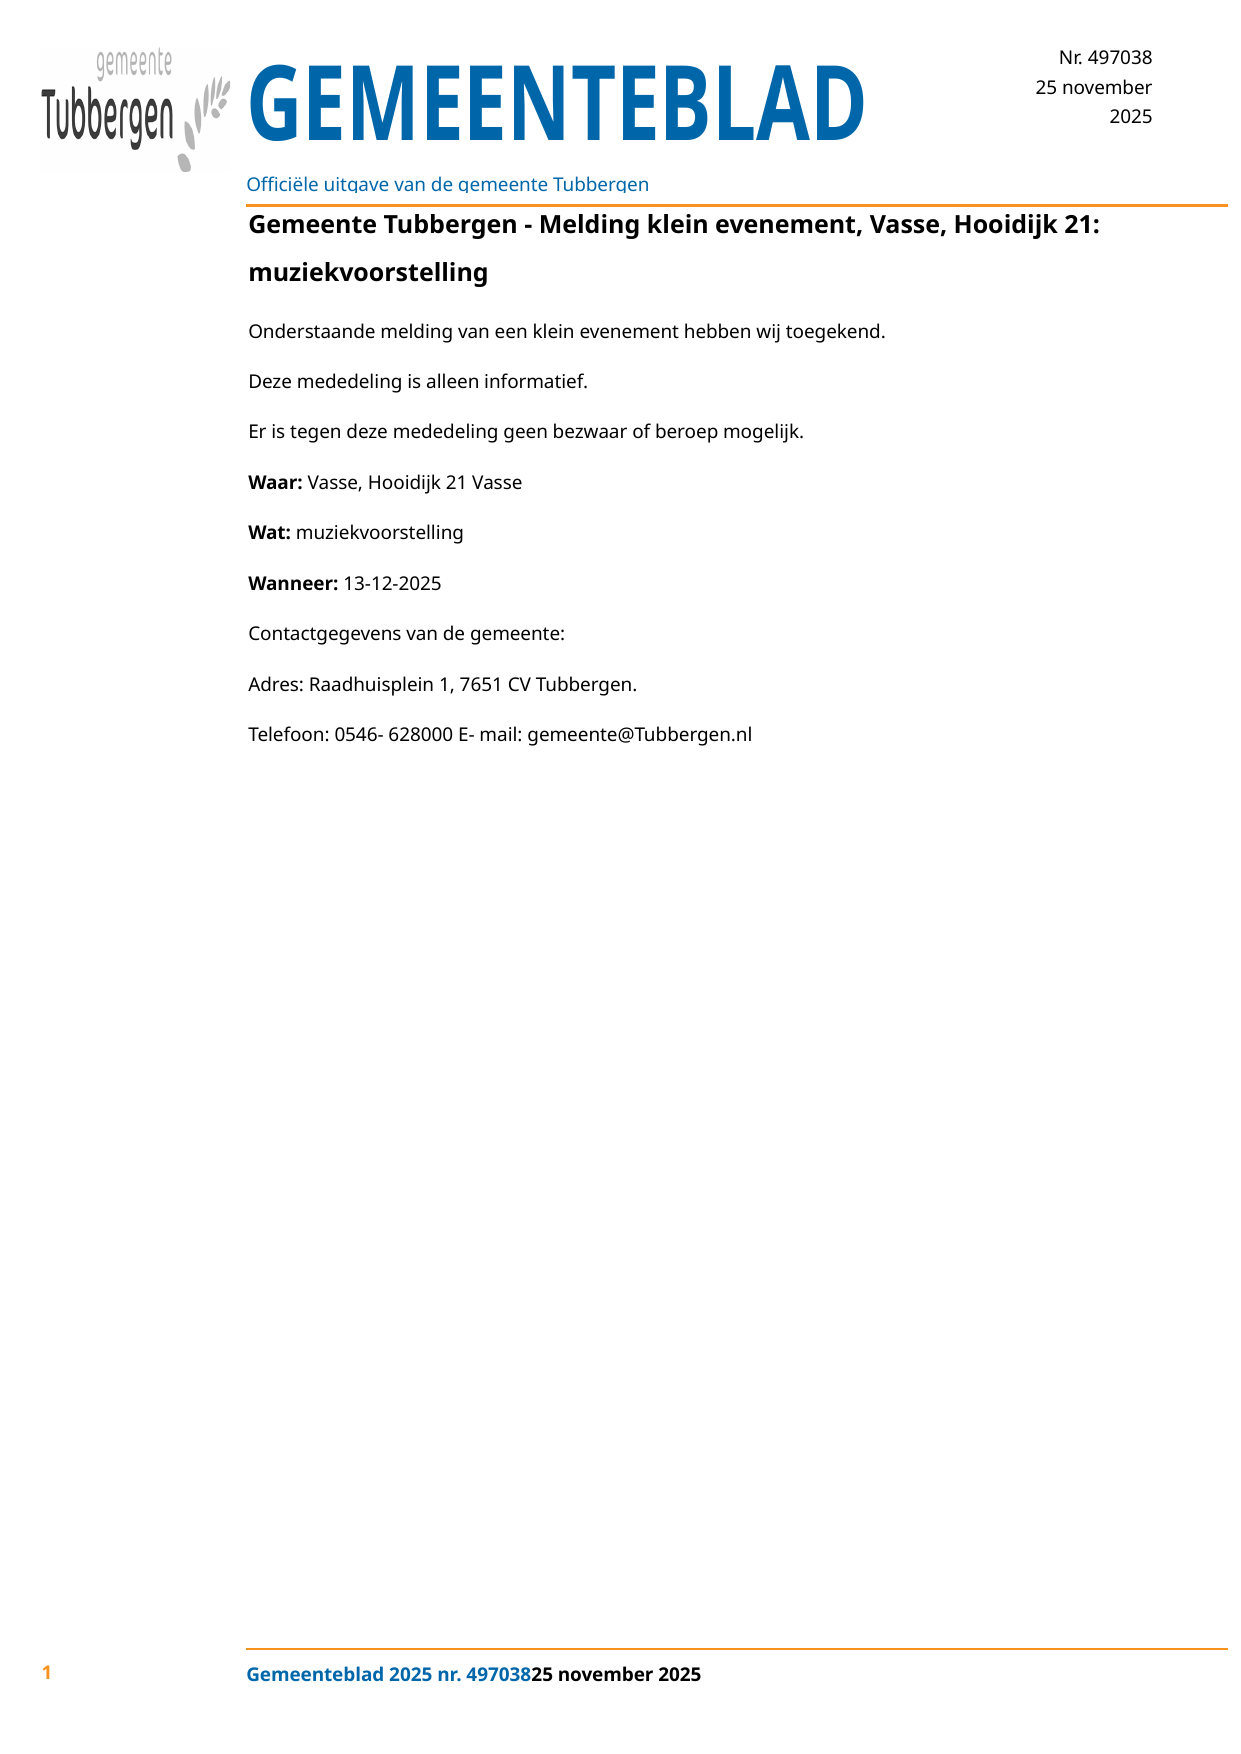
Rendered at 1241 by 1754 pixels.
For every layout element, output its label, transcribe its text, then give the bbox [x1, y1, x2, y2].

text Contactgegevens van de gemeente: [248, 620, 1152, 646]
text Wat: muziekvoorstelling [248, 519, 1152, 545]
text Deze mededeling is alleen informatief. [248, 368, 1152, 394]
picture [41, 47, 231, 172]
text Waar: Vasse, Hooidijk 21 Vasse [248, 469, 1152, 495]
text Onderstaande melding van een klein evenement hebben wij toegekend. [248, 318, 1152, 344]
text Wanneer: 13-12-2025 [248, 570, 1152, 596]
text Er is tegen deze mededeling geen bezwaar of beroep mogelijk. [248, 419, 1152, 444]
text Gemeente Tubbergen - Melding klein evenement, Vasse, Hooidijk 21: muziekvoorstelling [248, 207, 1152, 288]
text Adres: Raadhuisplein 1, 7651 CV Tubbergen. [248, 671, 1152, 697]
text Telefoon: 0546- 628000 E- mail: gemeente@Tubbergen.nl [248, 721, 1152, 747]
